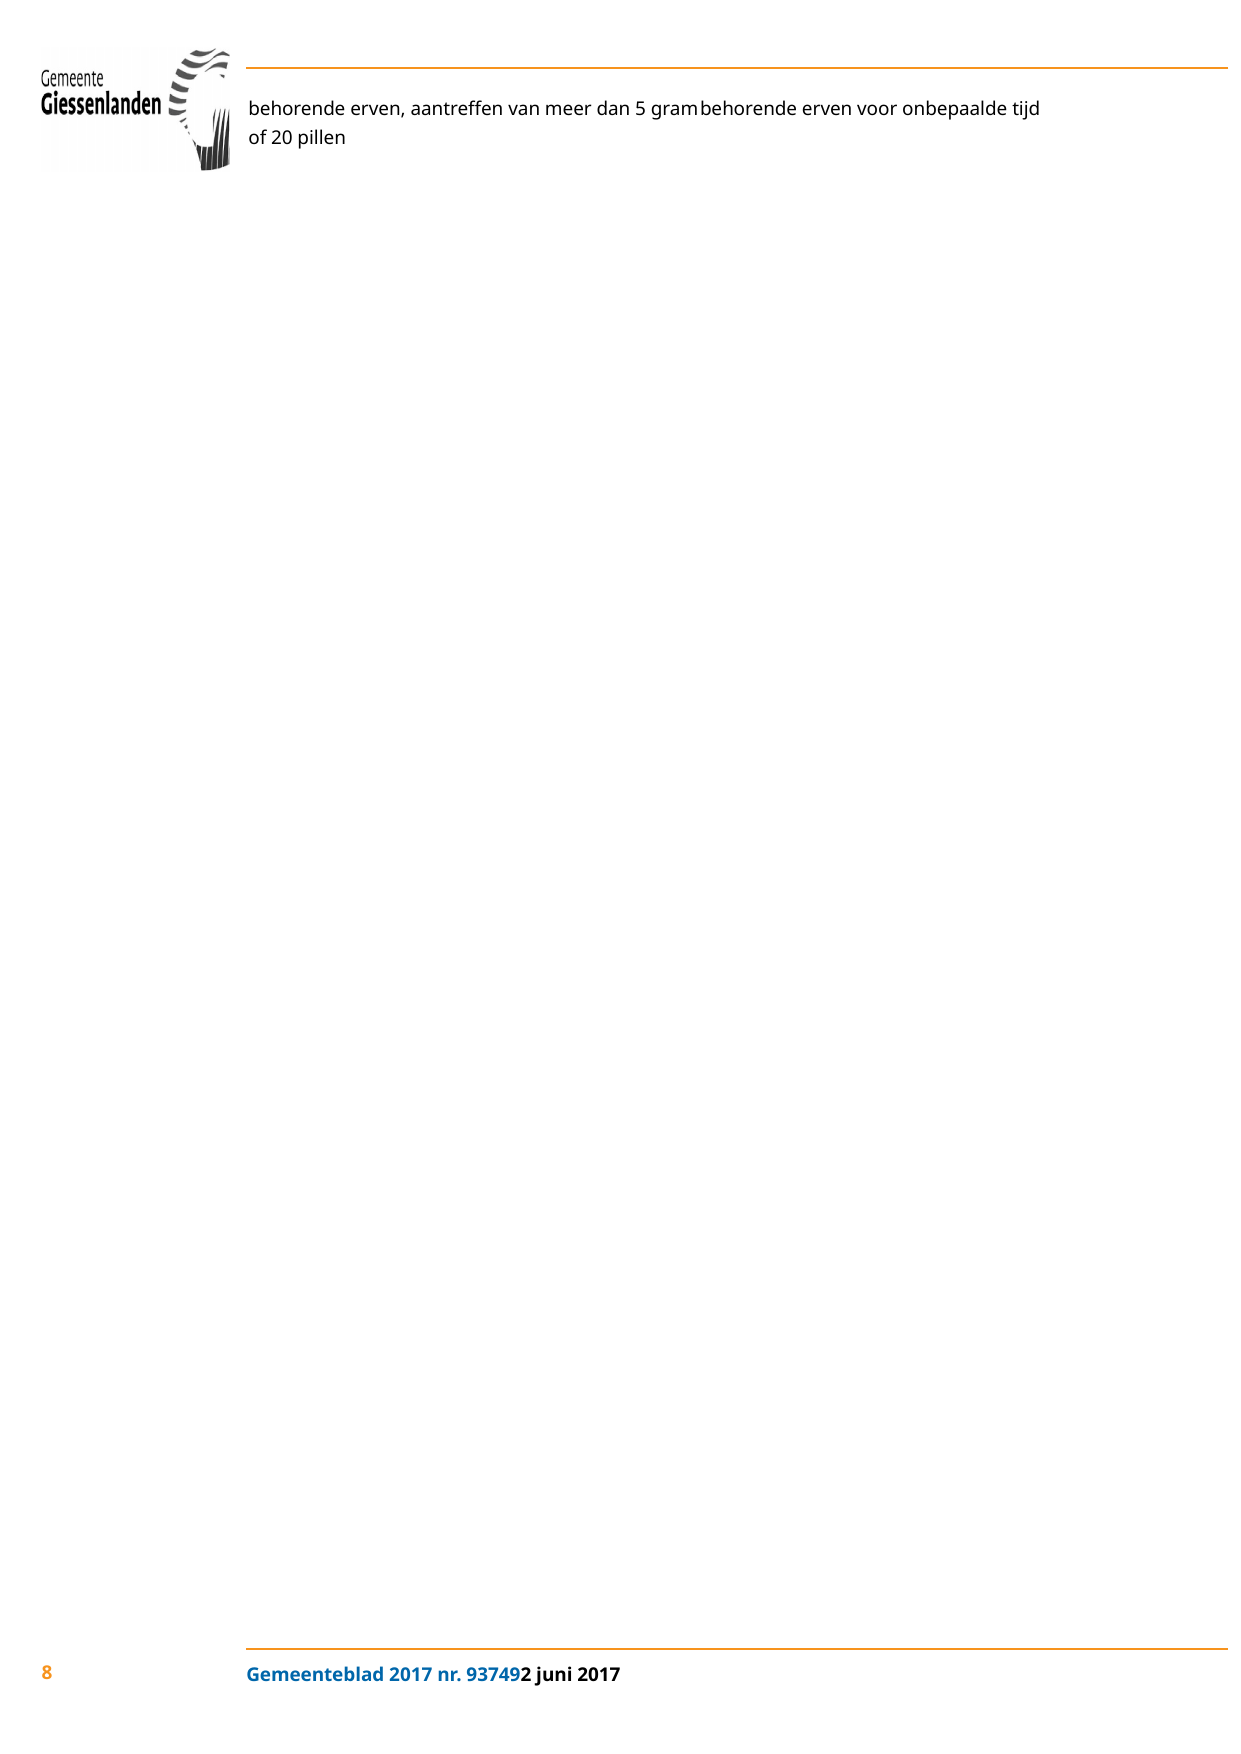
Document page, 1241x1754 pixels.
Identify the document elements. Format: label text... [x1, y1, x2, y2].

table_cell behorende erven, aantreffen van meer dan 5 gram of 20 pillen [248, 95, 700, 150]
picture [41, 47, 231, 172]
table_cell behorende erven voor onbepaalde tijd [700, 95, 1152, 150]
